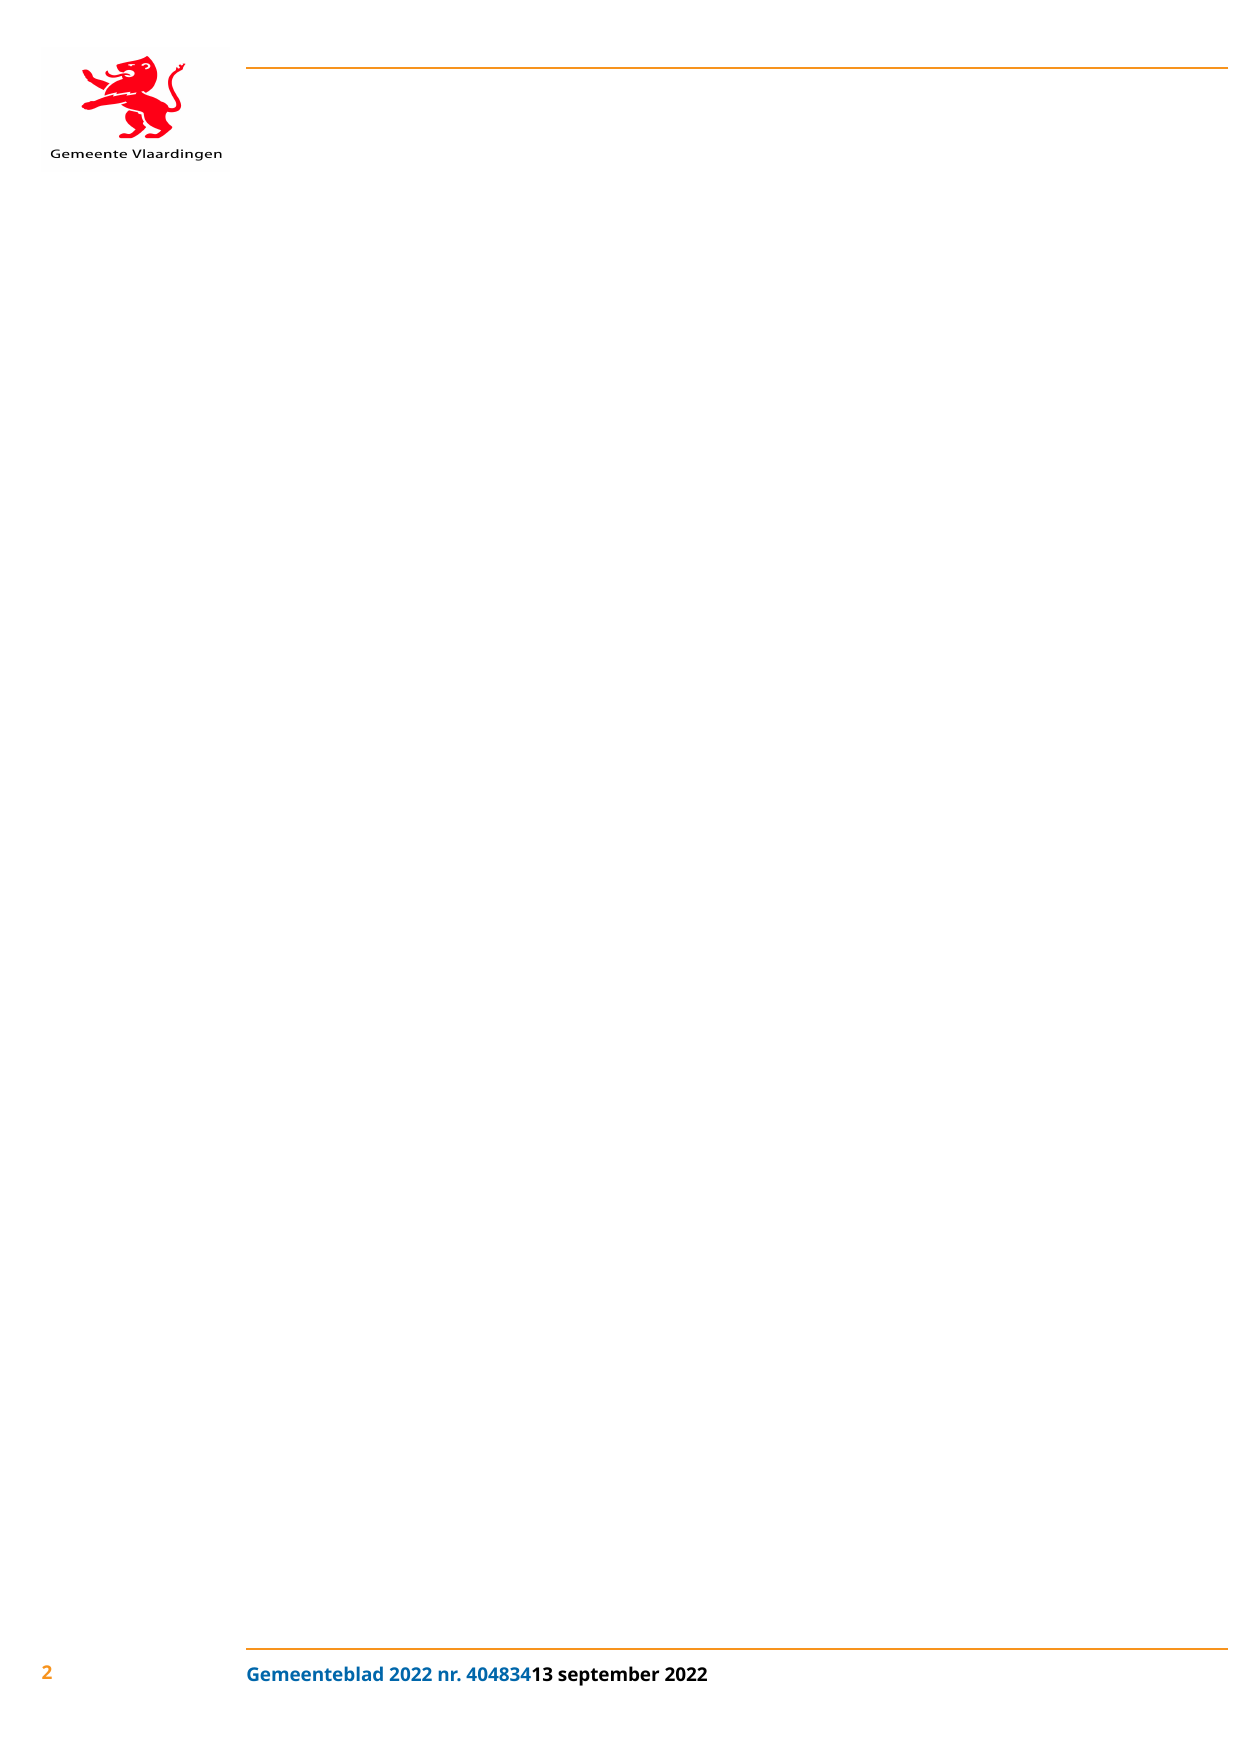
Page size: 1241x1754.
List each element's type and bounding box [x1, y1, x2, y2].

picture [41, 47, 231, 172]
